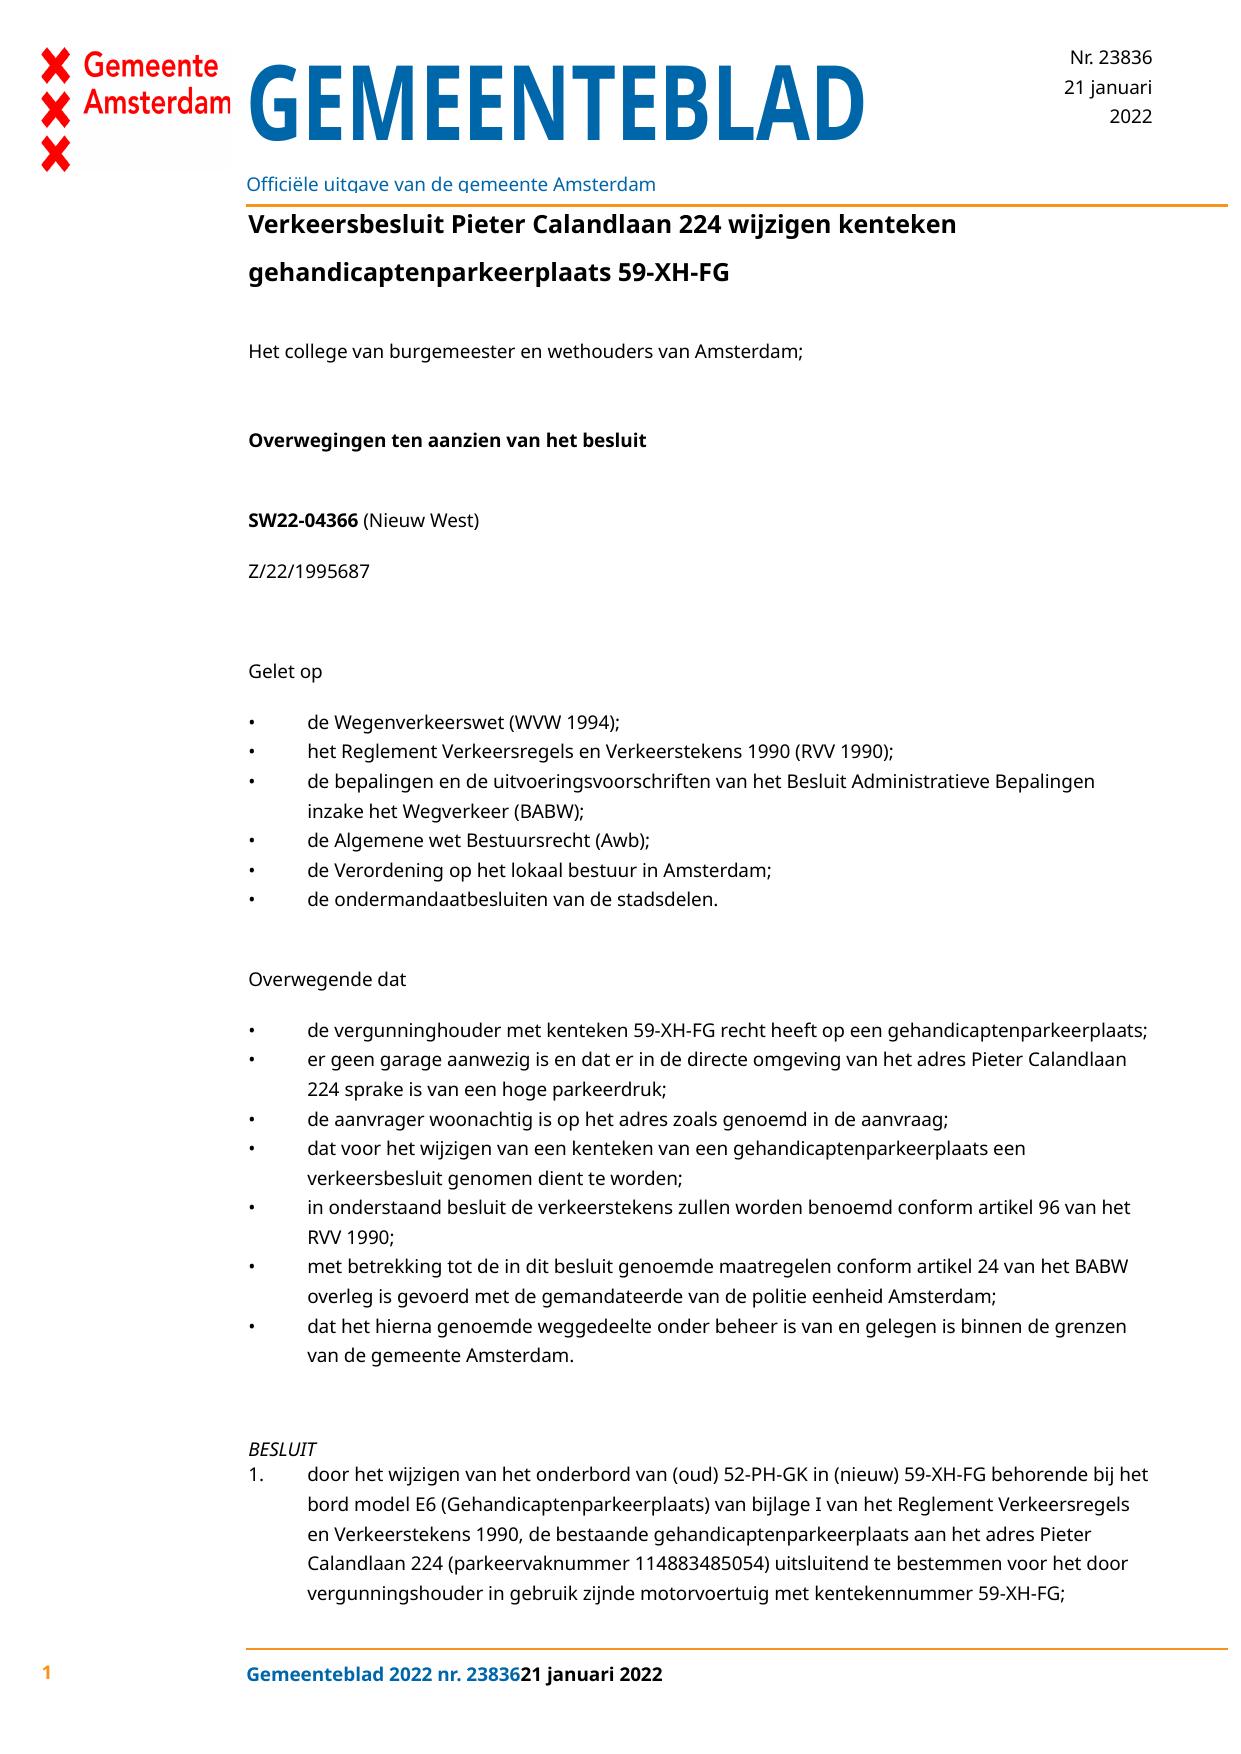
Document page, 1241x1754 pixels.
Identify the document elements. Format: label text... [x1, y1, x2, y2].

list dat voor het wijzigen van een kenteken van een gehandicaptenparkeerplaats een verkeersbesluit genomen dient te worden; [248, 1135, 1152, 1191]
text BESLUIT [248, 1436, 1152, 1462]
list het Reglement Verkeersregels en Verkeerstekens 1990 (RVV 1990); [248, 739, 1152, 764]
list de ondermandaatbesluiten van de stadsdelen. [248, 887, 1152, 912]
list de Verordening op het lokaal bestuur in Amsterdam; [248, 857, 1152, 883]
text Overwegingen ten aanzien van het besluit [248, 427, 1152, 453]
picture [41, 47, 231, 172]
text Gelet op [248, 659, 1152, 684]
list in onderstaand besluit de verkeerstekens zullen worden benoemd conform artikel 96 van het RVV 1990; [248, 1194, 1152, 1250]
text SW22-04366 (Nieuw West) [248, 507, 1152, 533]
list de Algemene wet Bestuursrecht (Awb); [248, 827, 1152, 853]
list door het wijzigen van het onderbord van (oud) 52-PH-GK in (nieuw) 59-XH-FG behorende bij het bord model E6 (Gehandicaptenparkeerplaats) van bijlage I van het Reglement Verkeersregels en Verkeerstekens 1990, de bestaande gehandicaptenparkeerplaats aan het adres Pieter Calandlaan 224 (parkeervaknummer 114883485054) uitsluitend te bestemmen voor het door vergunningshouder in gebruik zijnde motorvoertuig met kentekennummer 59-XH-FG; [248, 1462, 1152, 1606]
list met betrekking tot de in dit besluit genoemde maatregelen conform artikel 24 van het BABW overleg is gevoerd met de gemandateerde van de politie eenheid Amsterdam; [248, 1254, 1152, 1309]
list er geen garage aanwezig is en dat er in de directe omgeving van het adres Pieter Calandlaan 224 sprake is van een hoge parkeerdruk; [248, 1047, 1152, 1102]
list de aanvrager woonachtig is op het adres zoals genoemd in de aanvraag; [248, 1106, 1152, 1131]
text Z/22/1995687 [248, 558, 1152, 583]
text Overwegende dat [248, 967, 1152, 992]
list de vergunninghouder met kenteken 59-XH-FG recht heeft op een gehandicaptenparkeerplaats; [248, 1017, 1152, 1043]
text Verkeersbesluit Pieter Calandlaan 224 wijzigen kenteken gehandicaptenparkeerplaats 59-XH-FG [248, 207, 1152, 288]
list de bepalingen en de uitvoeringsvoorschriften van het Besluit Administratieve Bepalingen inzake het Wegverkeer (BABW); [248, 768, 1152, 823]
list dat het hierna genoemde weggedeelte onder beheer is van en gelegen is binnen de grenzen van de gemeente Amsterdam. [248, 1313, 1152, 1368]
text Het college van burgemeester en wethouders van Amsterdam; [248, 339, 1152, 364]
list de Wegenverkeerswet (WVW 1994); [248, 709, 1152, 735]
